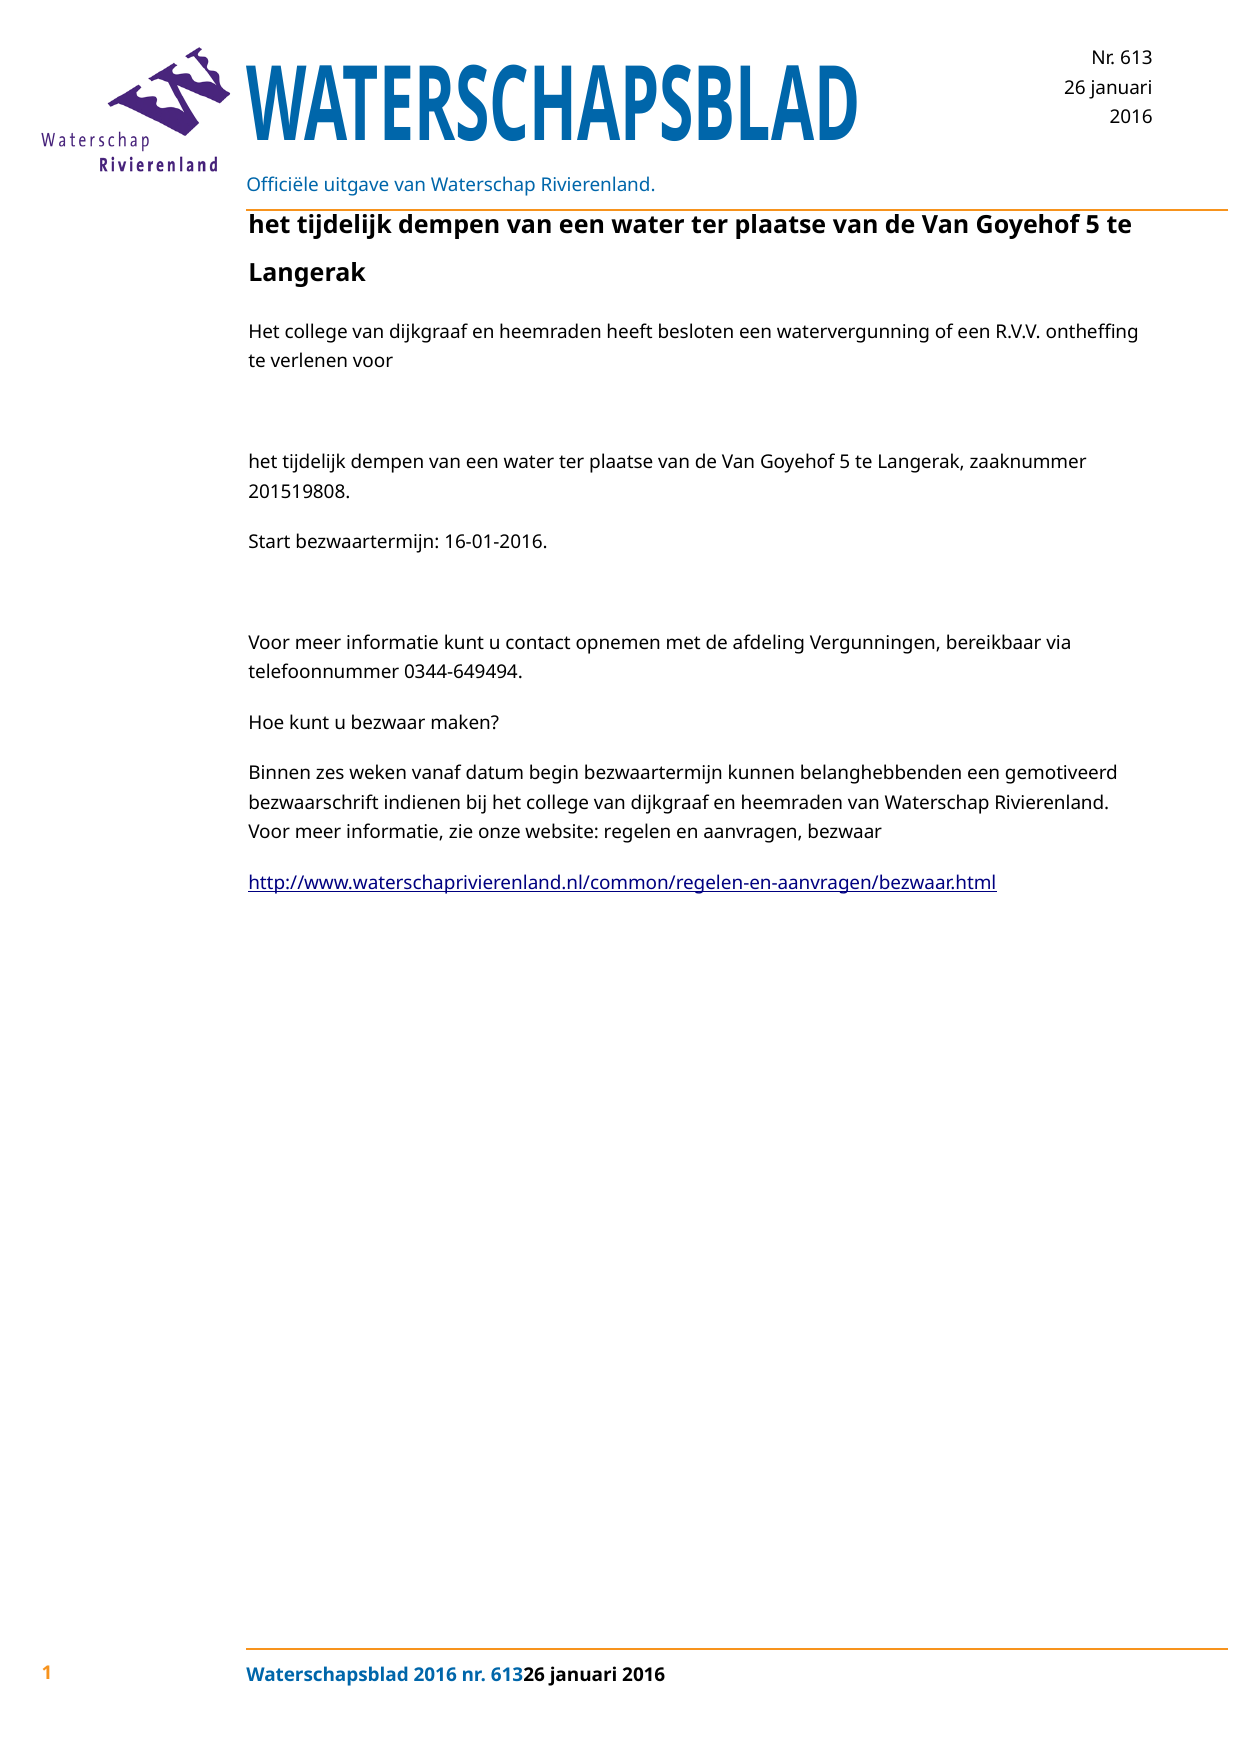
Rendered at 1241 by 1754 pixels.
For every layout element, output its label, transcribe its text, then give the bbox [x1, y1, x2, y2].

text Start bezwaartermijn: 16-01-2016. [248, 528, 1152, 554]
text Voor meer informatie kunt u contact opnemen met de afdeling Vergunningen, bereikbaar via telefoonnummer 0344-649494. [248, 629, 1152, 684]
text Hoe kunt u bezwaar maken? [248, 709, 1152, 735]
text het tijdelijk dempen van een water ter plaatse van de Van Goyehof 5 te Langerak, zaaknummer 201519808. [248, 448, 1152, 504]
text Het college van dijkgraaf en heemraden heeft besloten een watervergunning of een R.V.V. ontheffing te verlenen voor [248, 318, 1152, 373]
picture [41, 47, 231, 172]
text Binnen zes weken vanaf datum begin bezwaartermijn kunnen belanghebbenden een gemotiveerd bezwaarschrift indienen bij het college van dijkgraaf en heemraden van Waterschap Rivierenland. Voor meer informatie, zie onze website: regelen en aanvragen, bezwaar [248, 759, 1152, 844]
text het tijdelijk dempen van een water ter plaatse van de Van Goyehof 5 te Langerak [248, 211, 1152, 288]
text http://www.waterschaprivierenland.nl/common/regelen-en-aanvragen/bezwaar.html [248, 869, 1152, 895]
